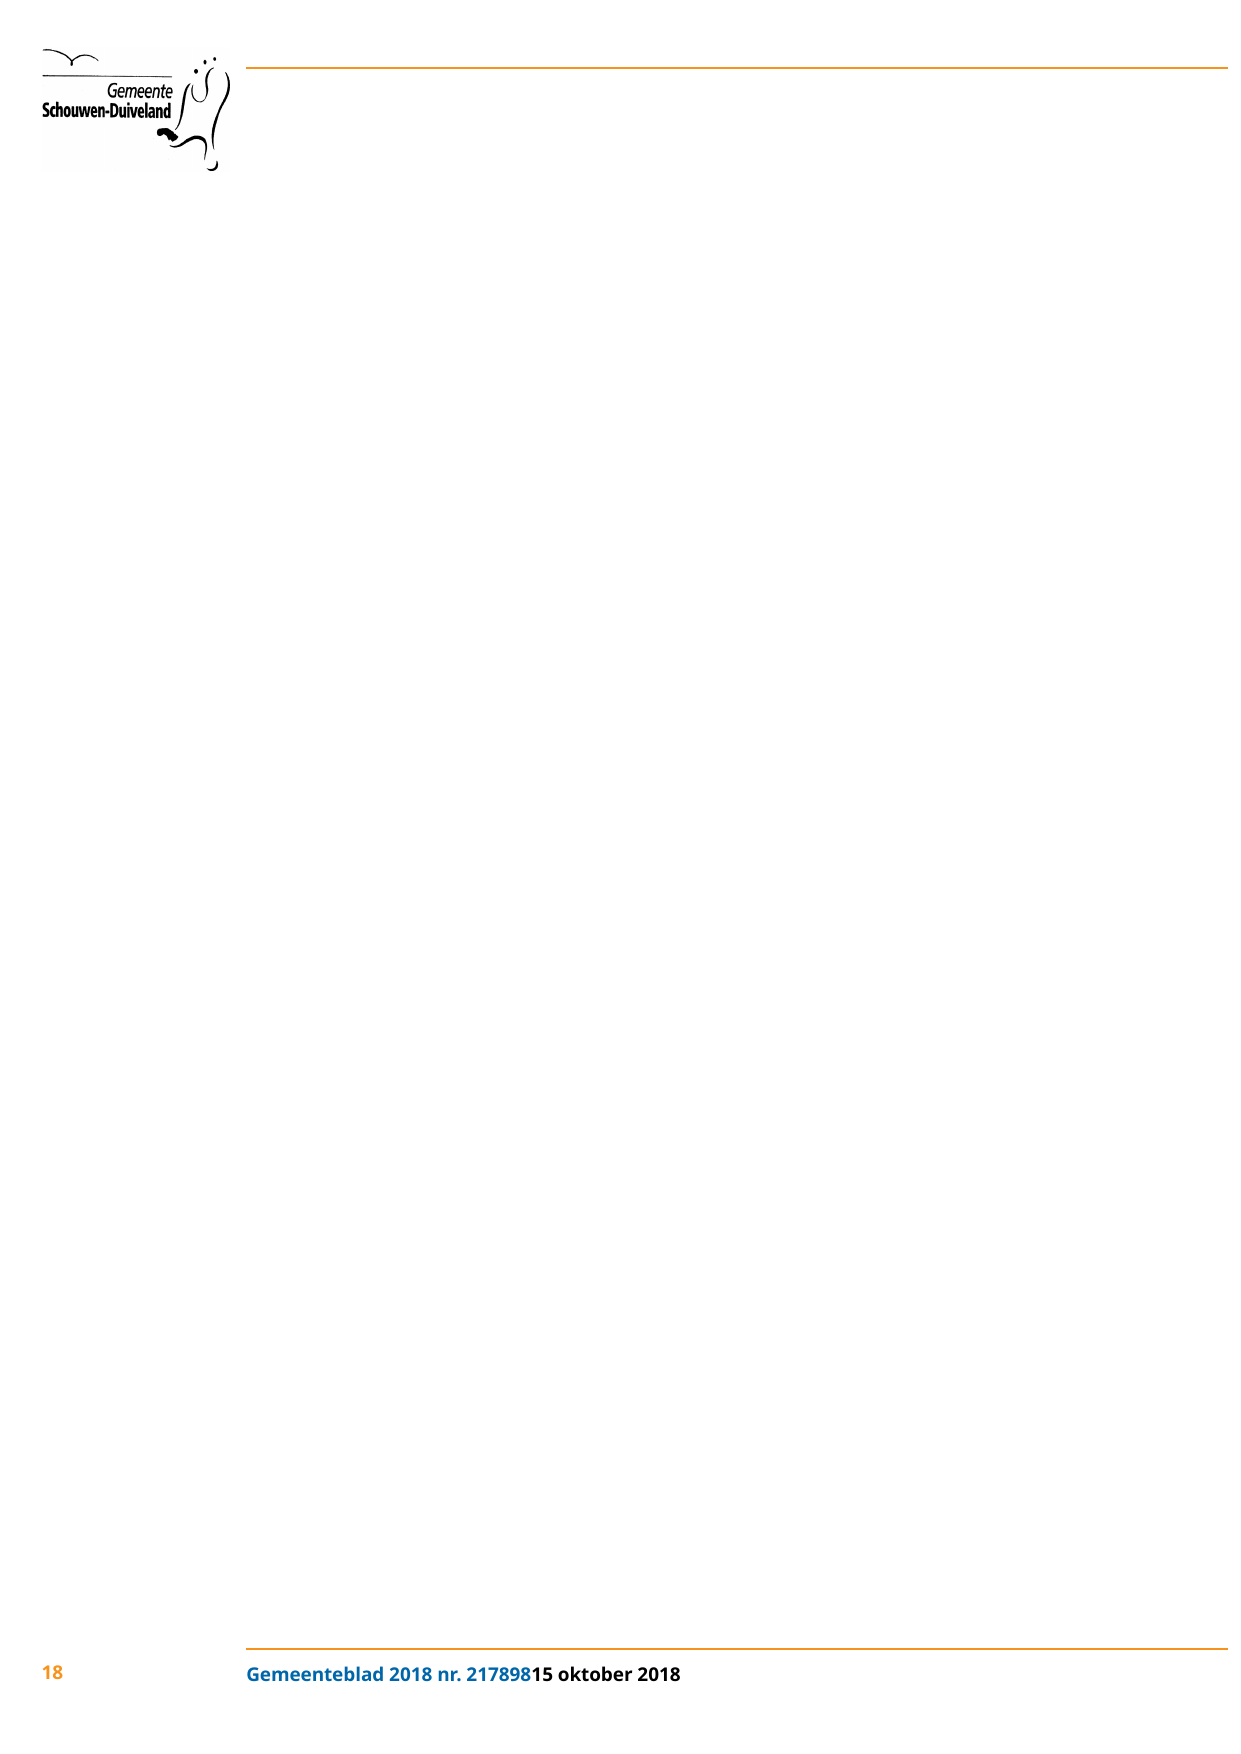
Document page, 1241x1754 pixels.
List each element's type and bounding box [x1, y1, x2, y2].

picture [41, 47, 231, 172]
